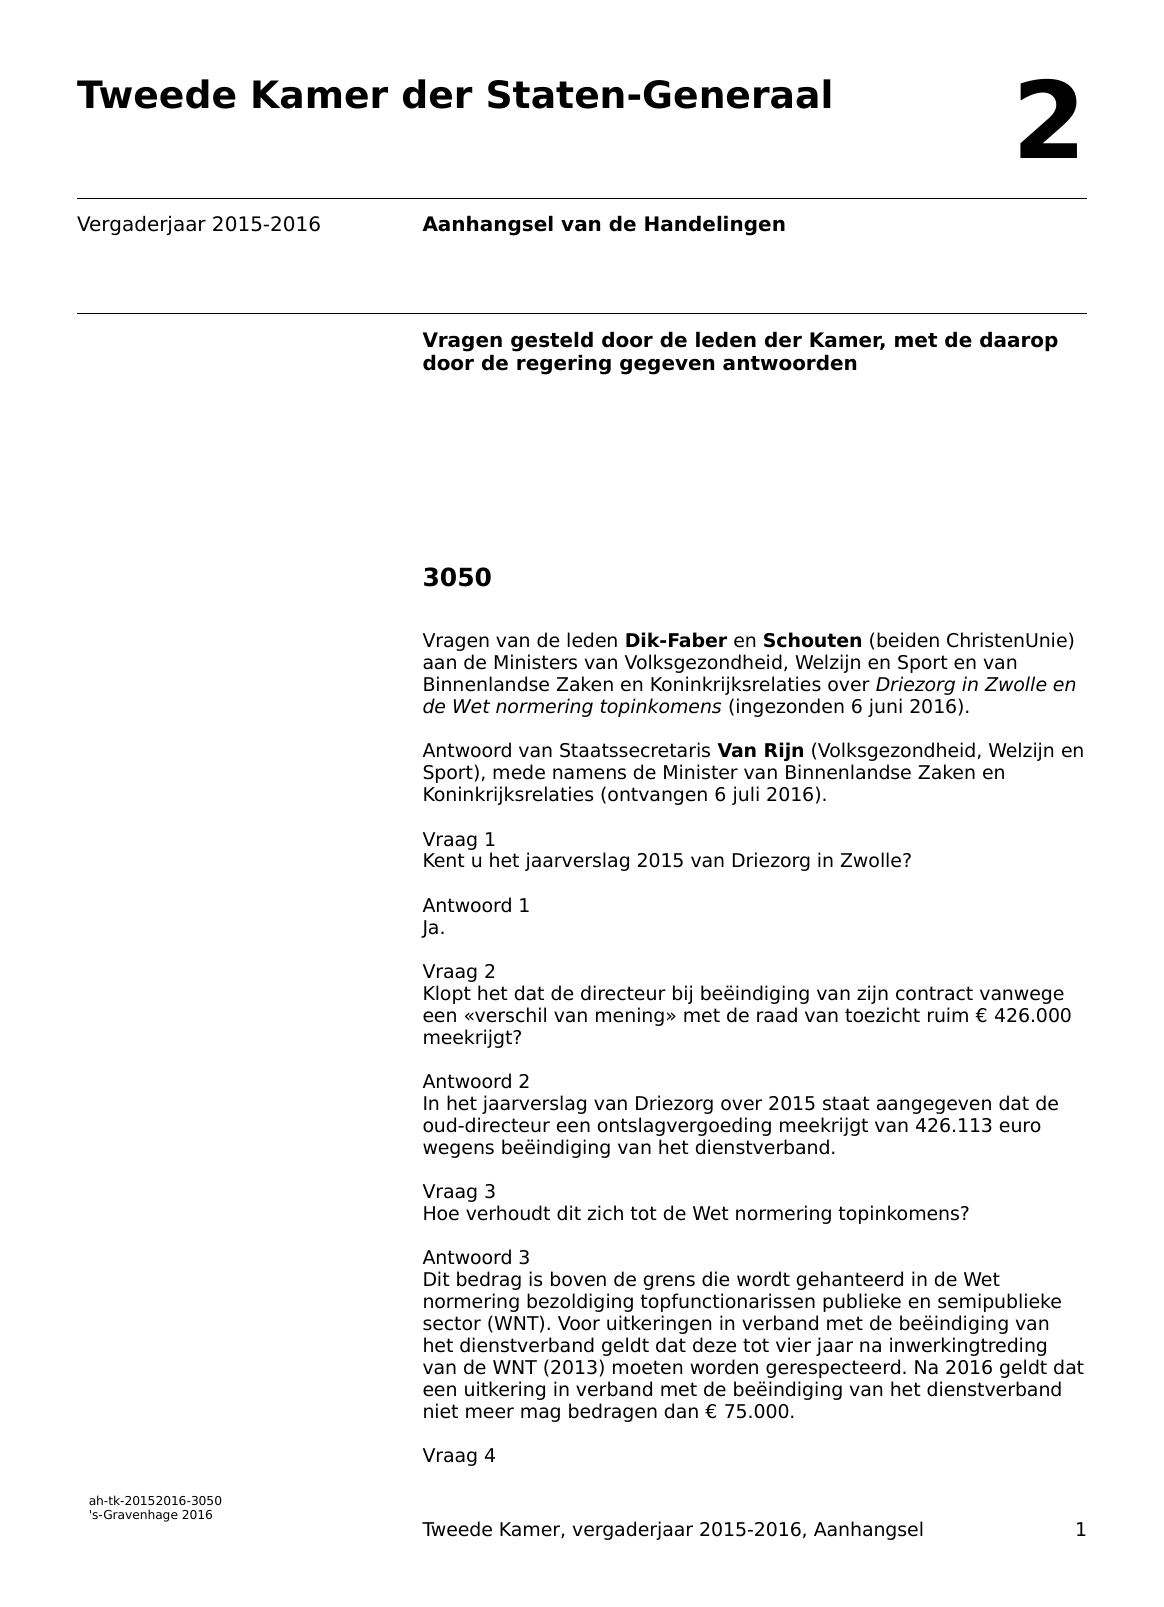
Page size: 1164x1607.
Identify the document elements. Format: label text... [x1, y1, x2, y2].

text Vraag 4 [422, 1445, 1087, 1467]
text Hoe verhoudt dit zich tot de Wet normering topinkomens? [422, 1203, 1087, 1225]
text Dit bedrag is boven de grens die wordt gehanteerd in de Wet normering bezoldiging topfunctionarissen publieke en semipublieke sector (WNT). Voor uitkeringen in verband met de beëindiging van het dienstverband geldt dat deze tot vier jaar na inwerkingtreding van de WNT (2013) moeten worden gerespecteerd. Na 2016 geldt dat een uitkering in verband met de beëindiging van het dienstverband niet meer mag bedragen dan € 75.000. [422, 1269, 1087, 1423]
text Antwoord van Staatssecretaris Van Rijn (Volksgezondheid, Welzijn en Sport), mede namens de Minister van Binnenlandse Zaken en Koninkrijksrelaties (ontvangen 6 juli 2016). [422, 740, 1087, 806]
table_cell Vergaderjaar 2015-2016 [77, 199, 422, 313]
text Kent u het jaarverslag 2015 van Driezorg in Zwolle? [422, 850, 1087, 872]
text Klopt het dat de directeur bij beëindiging van zijn contract vanwege een «verschil van mening» met de raad van toezicht ruim € 426.000 meekrijgt? [422, 983, 1087, 1049]
text Antwoord 3 [422, 1247, 1087, 1269]
text Ja. [422, 917, 1087, 938]
text In het jaarverslag van Driezorg over 2015 staat aangegeven dat de oud-directeur een ontslagvergoeding meekrijgt van 426.113 euro wegens beëindiging van het dienstverband. [422, 1093, 1087, 1159]
text 3050 [422, 563, 1087, 592]
table_header Tweede Kamer der Staten-Generaal [77, 59, 886, 198]
table_cell [77, 314, 422, 375]
text Vraag 1 [422, 828, 1087, 850]
text Antwoord 2 [422, 1071, 1087, 1093]
text Vraag 2 [422, 961, 1087, 983]
table_header 2 [886, 59, 1087, 198]
table_cell Vragen gesteld door de leden der Kamer, met de daarop door de regering gegeven antwoorden [422, 314, 1087, 375]
table_cell Aanhangsel van de Handelingen [422, 199, 1087, 313]
text Vragen van de leden Dik-Faber en Schouten (beiden ChristenUnie) aan de Ministers van Volksgezondheid, Welzijn en Sport en van Binnenlandse Zaken en Koninkrijksrelaties over Driezorg in Zwolle en de Wet normering topinkomens (ingezonden 6 juni 2016). [422, 630, 1087, 718]
text ah-tk-20152016-3050 [88, 1494, 323, 1508]
text Vraag 3 [422, 1181, 1087, 1203]
text Antwoord 1 [422, 894, 1087, 917]
text 's-Gravenhage 2016 [88, 1508, 323, 1522]
